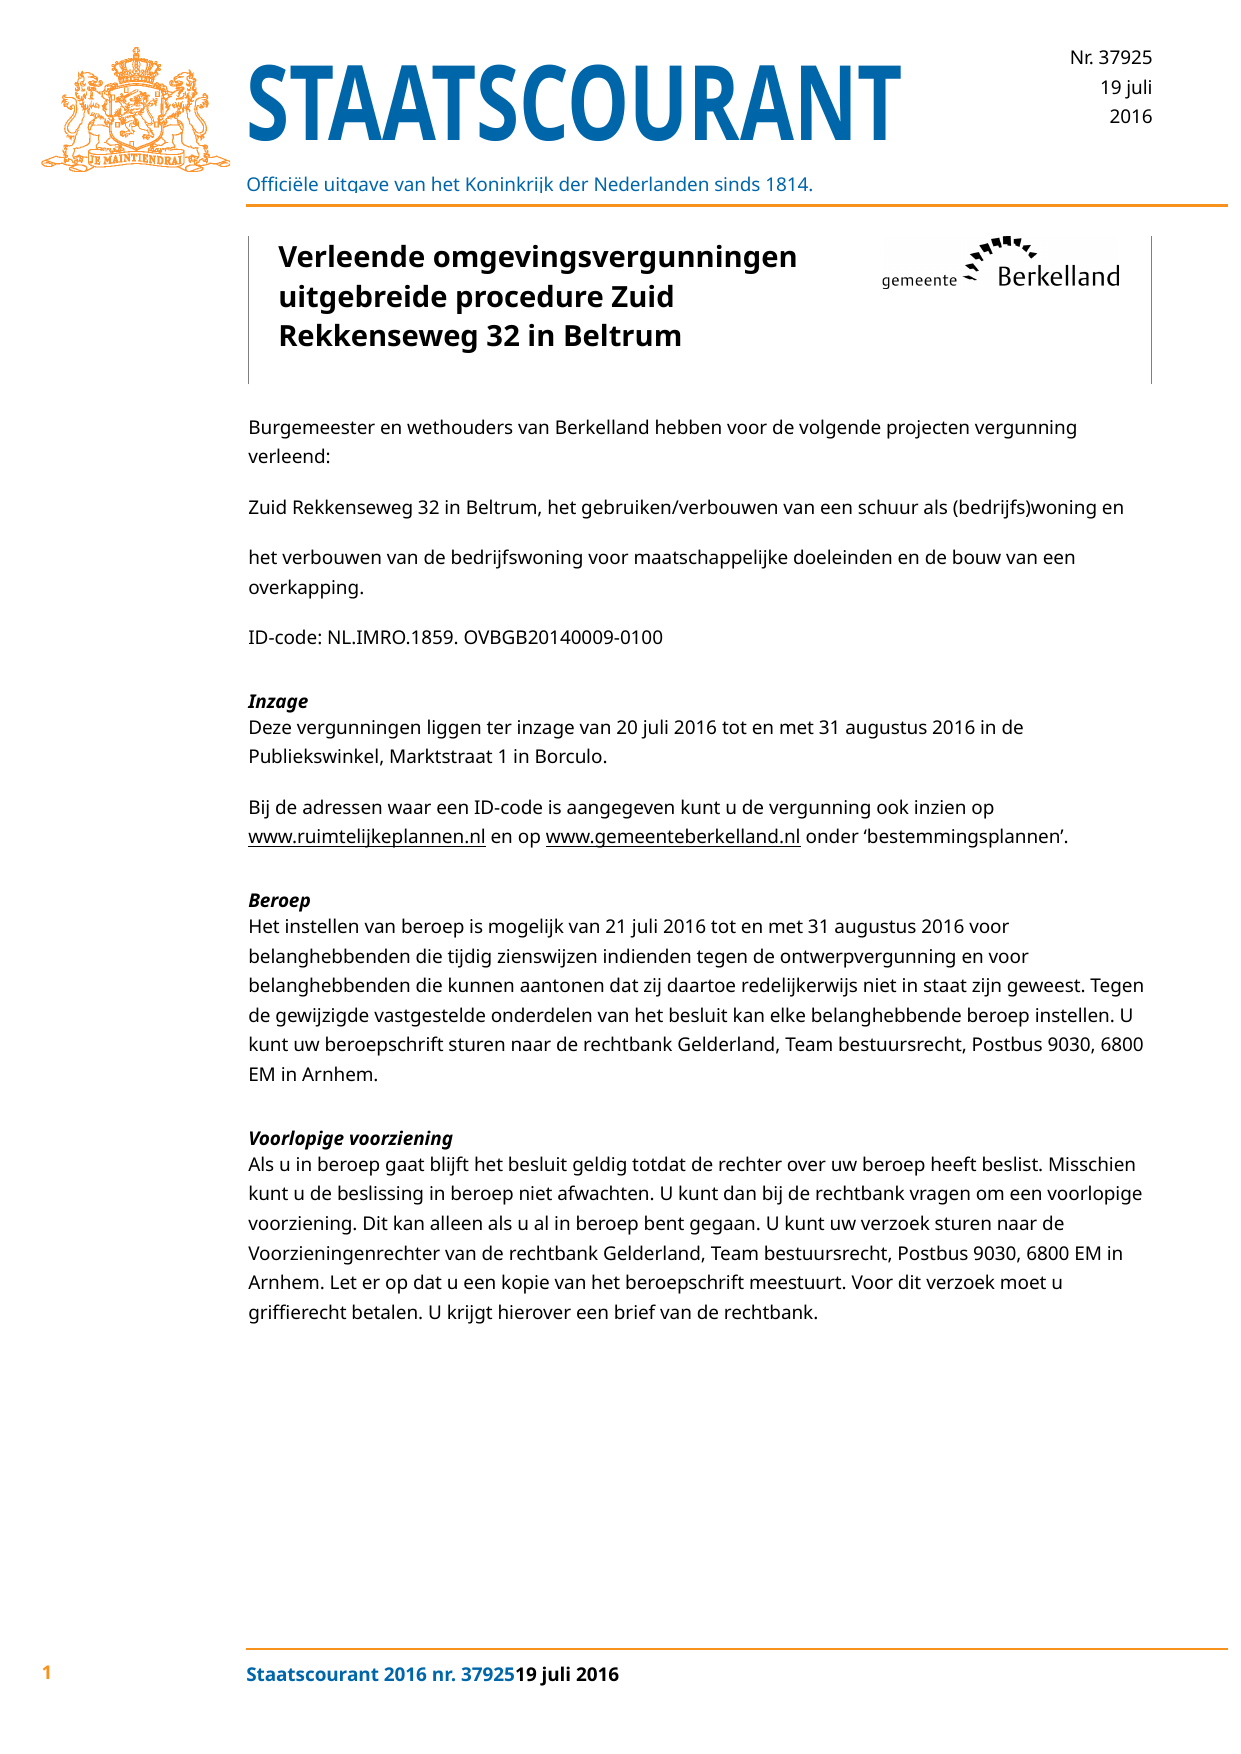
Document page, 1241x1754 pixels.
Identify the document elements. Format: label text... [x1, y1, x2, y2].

text ID-code: NL.IMRO.1859. OVBGB20140009-0100 [248, 624, 1152, 650]
text Inzage [248, 688, 1152, 714]
table_header Verleende omgevingsvergunningen uitgebreide procedure Zuid Rekkenseweg 32 in Beltrum [249, 236, 850, 384]
picture [41, 47, 231, 172]
text Het instellen van beroep is mogelijk van 21 juli 2016 tot en met 31 augustus 2016 voor belanghebbenden die tijdig zienswijzen indienden tegen de ontwerpvergunning en voor belanghebbenden die kunnen aantonen dat zij daartoe redelijkerwijs niet in staat zijn geweest. Tegen de gewijzigde vastgestelde onderdelen van het besluit kan elke belanghebbende beroep instellen. U kunt uw beroepschrift sturen naar de rechtbank Gelderland, Team bestuursrecht, Postbus 9030, 6800 EM in Arnhem. [248, 913, 1152, 1087]
text Als u in beroep gaat blijft het besluit geldig totdat de rechter over uw beroep heeft beslist. Misschien kunt u de beslissing in beroep niet afwachten. U kunt dan bij de rechtbank vragen om een voorlopige voorziening. Dit kan alleen als u al in beroep bent gegaan. U kunt uw verzoek sturen naar de Voorzieningenrechter van de rechtbank Gelderland, Team bestuursrecht, Postbus 9030, 6800 EM in Arnhem. Let er op dat u een kopie van het beroepschrift meestuurt. Voor dit verzoek moet u griffierecht betalen. U krijgt hierover een brief van de rechtbank. [248, 1151, 1152, 1324]
text Burgemeester en wethouders van Berkelland hebben voor de volgende projecten vergunning verleend: [248, 414, 1152, 469]
text Voorlopige voorziening [248, 1125, 1152, 1151]
text Bij de adressen waar een ID-code is aangegeven kunt u de vergunning ook inzien op www.ruimtelijkeplannen.nl en op www.gemeenteberkelland.nl onder ‘bestemmingsplannen’. [248, 794, 1152, 849]
picture [882, 236, 1119, 289]
text Zuid Rekkenseweg 32 in Beltrum, het gebruiken/verbouwen van een schuur als (bedrijfs)woning en [248, 494, 1152, 520]
text Beroep [248, 888, 1152, 913]
text het verbouwen van de bedrijfswoning voor maatschappelijke doeleinden en de bouw van een overkapping. [248, 544, 1152, 600]
text Deze vergunningen liggen ter inzage van 20 juli 2016 tot en met 31 augustus 2016 in de Publiekswinkel, Marktstraat 1 in Borculo. [248, 714, 1152, 769]
table_header [850, 236, 1151, 384]
